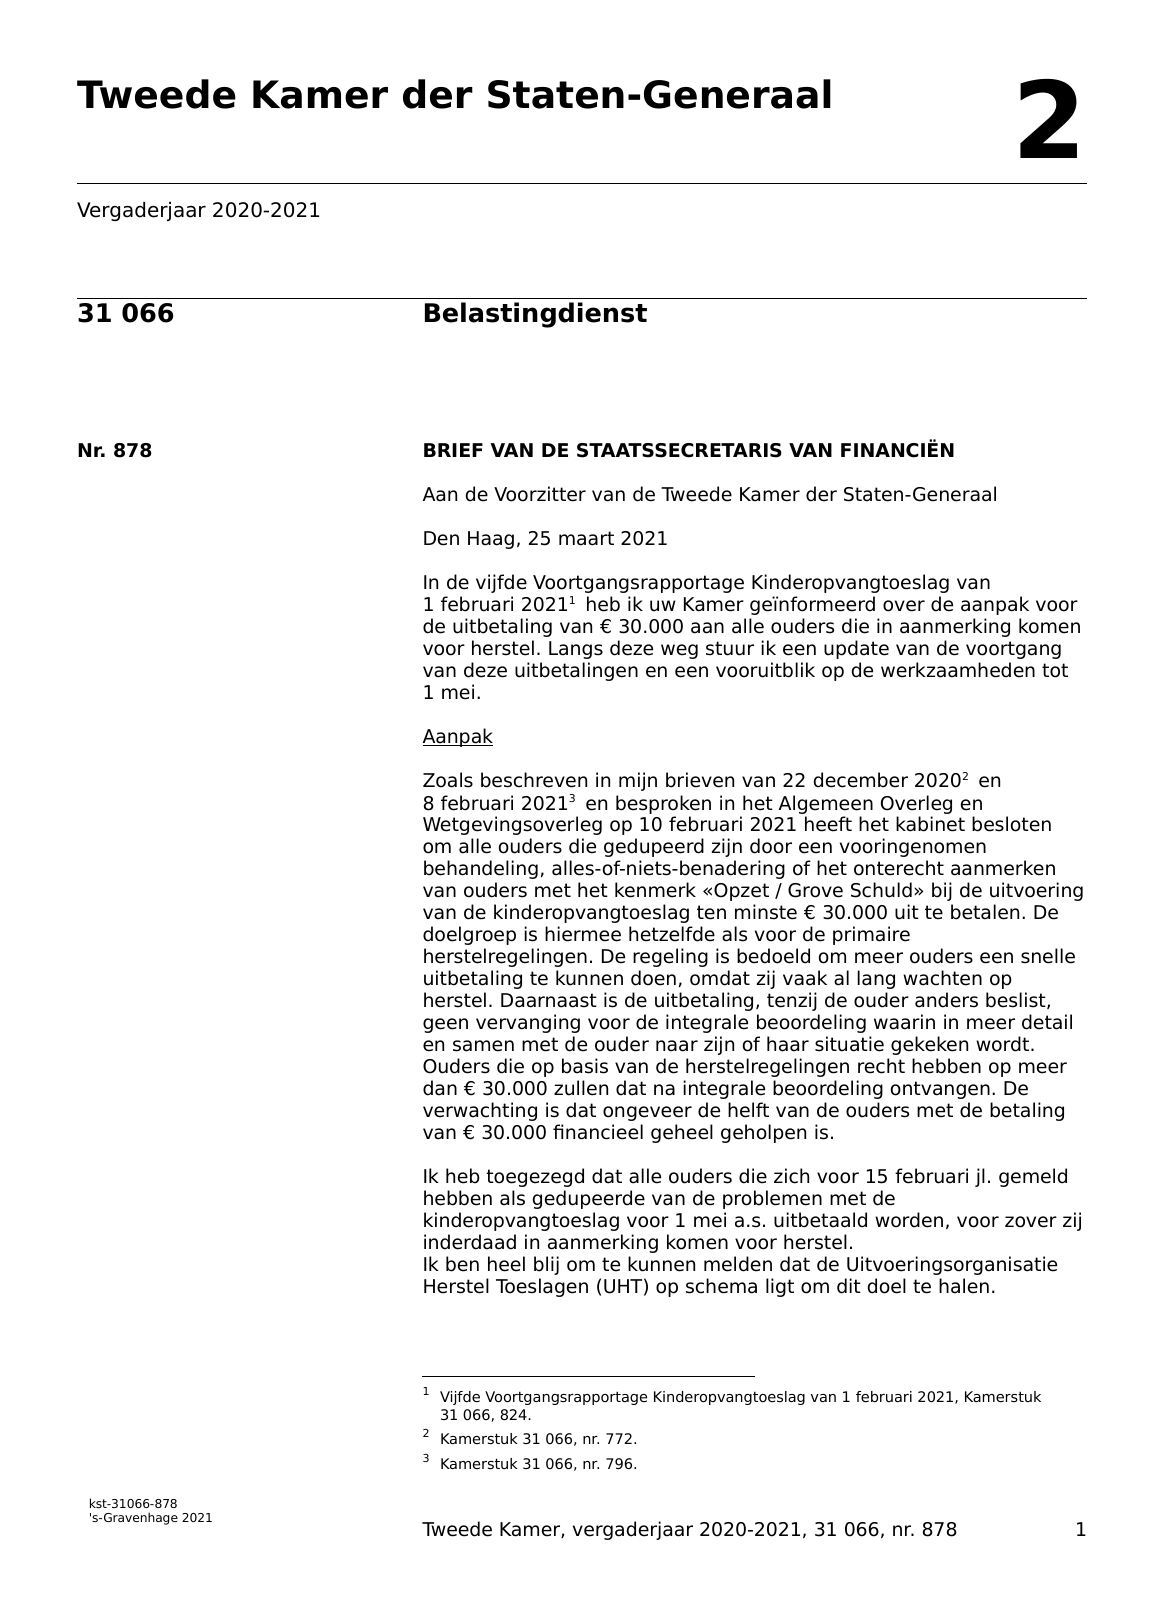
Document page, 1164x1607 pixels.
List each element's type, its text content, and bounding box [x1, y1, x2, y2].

text In de vijfde Voortgangsrapportage Kinderopvangtoeslag van 1 februari 2021 heb ik uw Kamer geïnformeerd over de aanpak voor de uitbetaling van € 30.000 aan alle ouders die in aanmerking komen voor herstel. Langs deze weg stuur ik een update van de voortgang van deze uitbetalingen en een vooruitblik op de werkzaamheden tot 1 mei. [422, 572, 1087, 704]
subtitle Aanpak [422, 726, 1087, 748]
table_header 2 [886, 59, 1087, 183]
text 's-Gravenhage 2021 [88, 1511, 323, 1525]
text Vijfde Voortgangsrapportage Kinderopvangtoeslag van 1 februari 2021, Kamerstuk 31 066, 824. [422, 1385, 1087, 1424]
subtitle Nr. 878 BRIEF VAN DE STAATSSECRETARIS VAN FINANCIËN [77, 440, 1087, 462]
subtitle 31 066 Belastingdienst [77, 299, 1087, 329]
table_cell Vergaderjaar 2020-2021 [77, 184, 1087, 298]
text Ik heb toegezegd dat alle ouders die zich voor 15 februari jl. gemeld hebben als gedupeerde van de problemen met de kinderopvangtoeslag voor 1 mei a.s. uitbetaald worden, voor zover zij inderdaad in aanmerking komen voor herstel. [422, 1166, 1087, 1254]
text Den Haag, 25 maart 2021 [422, 528, 1087, 550]
text Kamerstuk 31 066, nr. 796. [422, 1452, 1087, 1474]
text kst-31066-878 [88, 1497, 323, 1511]
text Ik ben heel blij om te kunnen melden dat de Uitvoeringsorganisatie Herstel Toeslagen (UHT) op schema ligt om dit doel te halen. [422, 1254, 1087, 1298]
text Zoals beschreven in mijn brieven van 22 december 2020 en 8 februari 2021 en besproken in het Algemeen Overleg en Wetgevingsoverleg op 10 februari 2021 heeft het kabinet besloten om alle ouders die gedupeerd zijn door een vooringenomen behandeling, alles-of-niets-benadering of het onterecht aanmerken van ouders met het kenmerk «Opzet / Grove Schuld» bij de uitvoering van de kinderopvangtoeslag ten minste € 30.000 uit te betalen. De doelgroep is hiermee hetzelfde als voor de primaire herstelregelingen. De regeling is bedoeld om meer ouders een snelle uitbetaling te kunnen doen, omdat zij vaak al lang wachten op herstel. Daarnaast is de uitbetaling, tenzij de ouder anders beslist, geen vervanging voor de integrale beoordeling waarin in meer detail en samen met de ouder naar zijn of haar situatie gekeken wordt. Ouders die op basis van de herstelregelingen recht hebben op meer dan € 30.000 zullen dat na integrale beoordeling ontvangen. De verwachting is dat ongeveer de helft van de ouders met de betaling van € 30.000 financieel geheel geholpen is. [422, 770, 1087, 1144]
text Aan de Voorzitter van de Tweede Kamer der Staten-Generaal [422, 484, 1087, 506]
table_header Tweede Kamer der Staten-Generaal [77, 59, 886, 183]
text Kamerstuk 31 066, nr. 772. [422, 1427, 1087, 1449]
